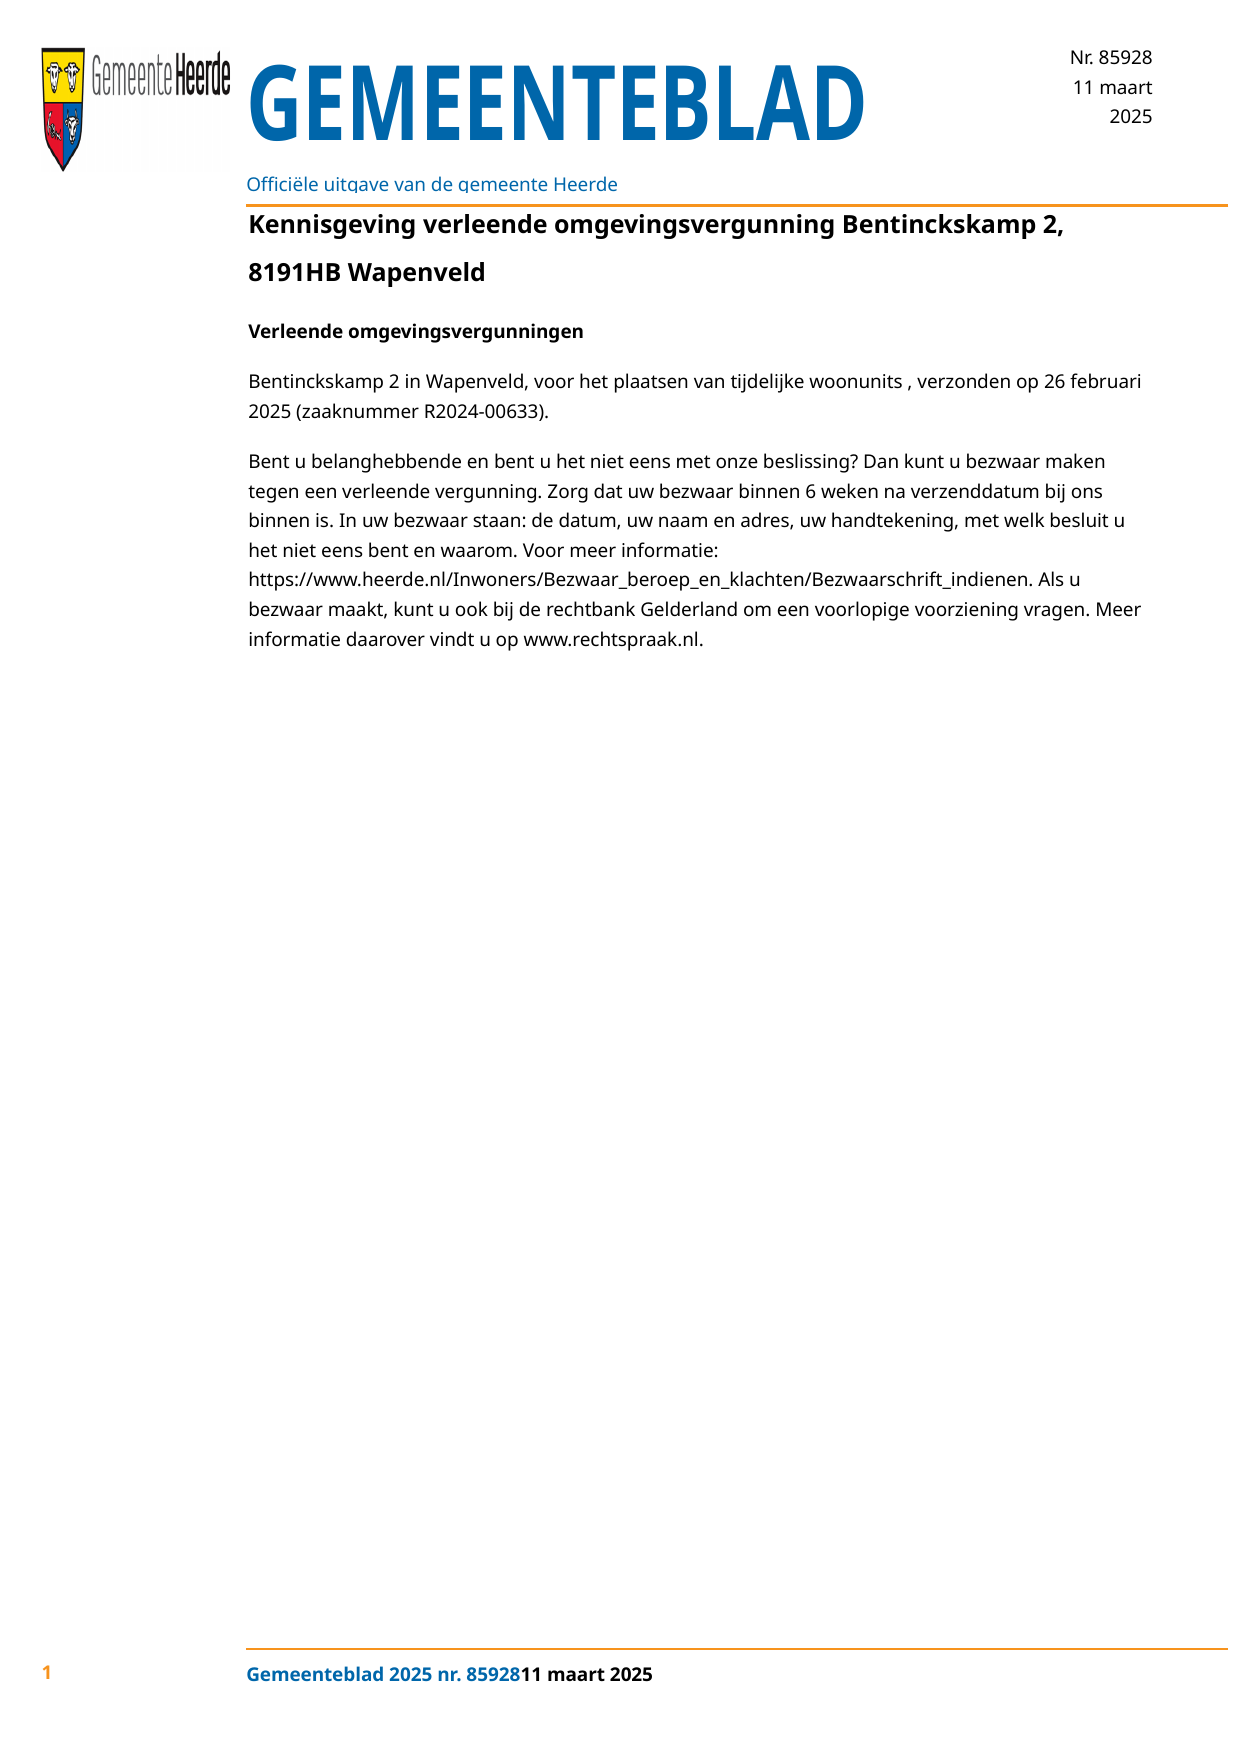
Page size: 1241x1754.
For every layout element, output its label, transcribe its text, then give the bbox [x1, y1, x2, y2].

text Bent u belanghebbende en bent u het niet eens met onze beslissing? Dan kunt u bezwaar maken tegen een verleende vergunning. Zorg dat uw bezwaar binnen 6 weken na verzenddatum bij ons binnen is. In uw bezwaar staan: de datum, uw naam en adres, uw handtekening, met welk besluit u het niet eens bent en waarom. Voor meer informatie: https://www.heerde.nl/Inwoners/Bezwaar_beroep_en_klachten/Bezwaarschrift_indienen. Als u bezwaar maakt, kunt u ook bij de rechtbank Gelderland om een voorlopige voorziening vragen. Meer informatie daarover vindt u op www.rechtspraak.nl. [248, 448, 1152, 652]
text Bentinckskamp 2 in Wapenveld, voor het plaatsen van tijdelijke woonunits , verzonden op 26 februari 2025 (zaaknummer R2024-00633). [248, 368, 1152, 424]
picture [41, 47, 231, 172]
text Kennisgeving verleende omgevingsvergunning Bentinckskamp 2, 8191HB Wapenveld [248, 207, 1152, 288]
text Verleende omgevingsvergunningen [248, 318, 1152, 344]
